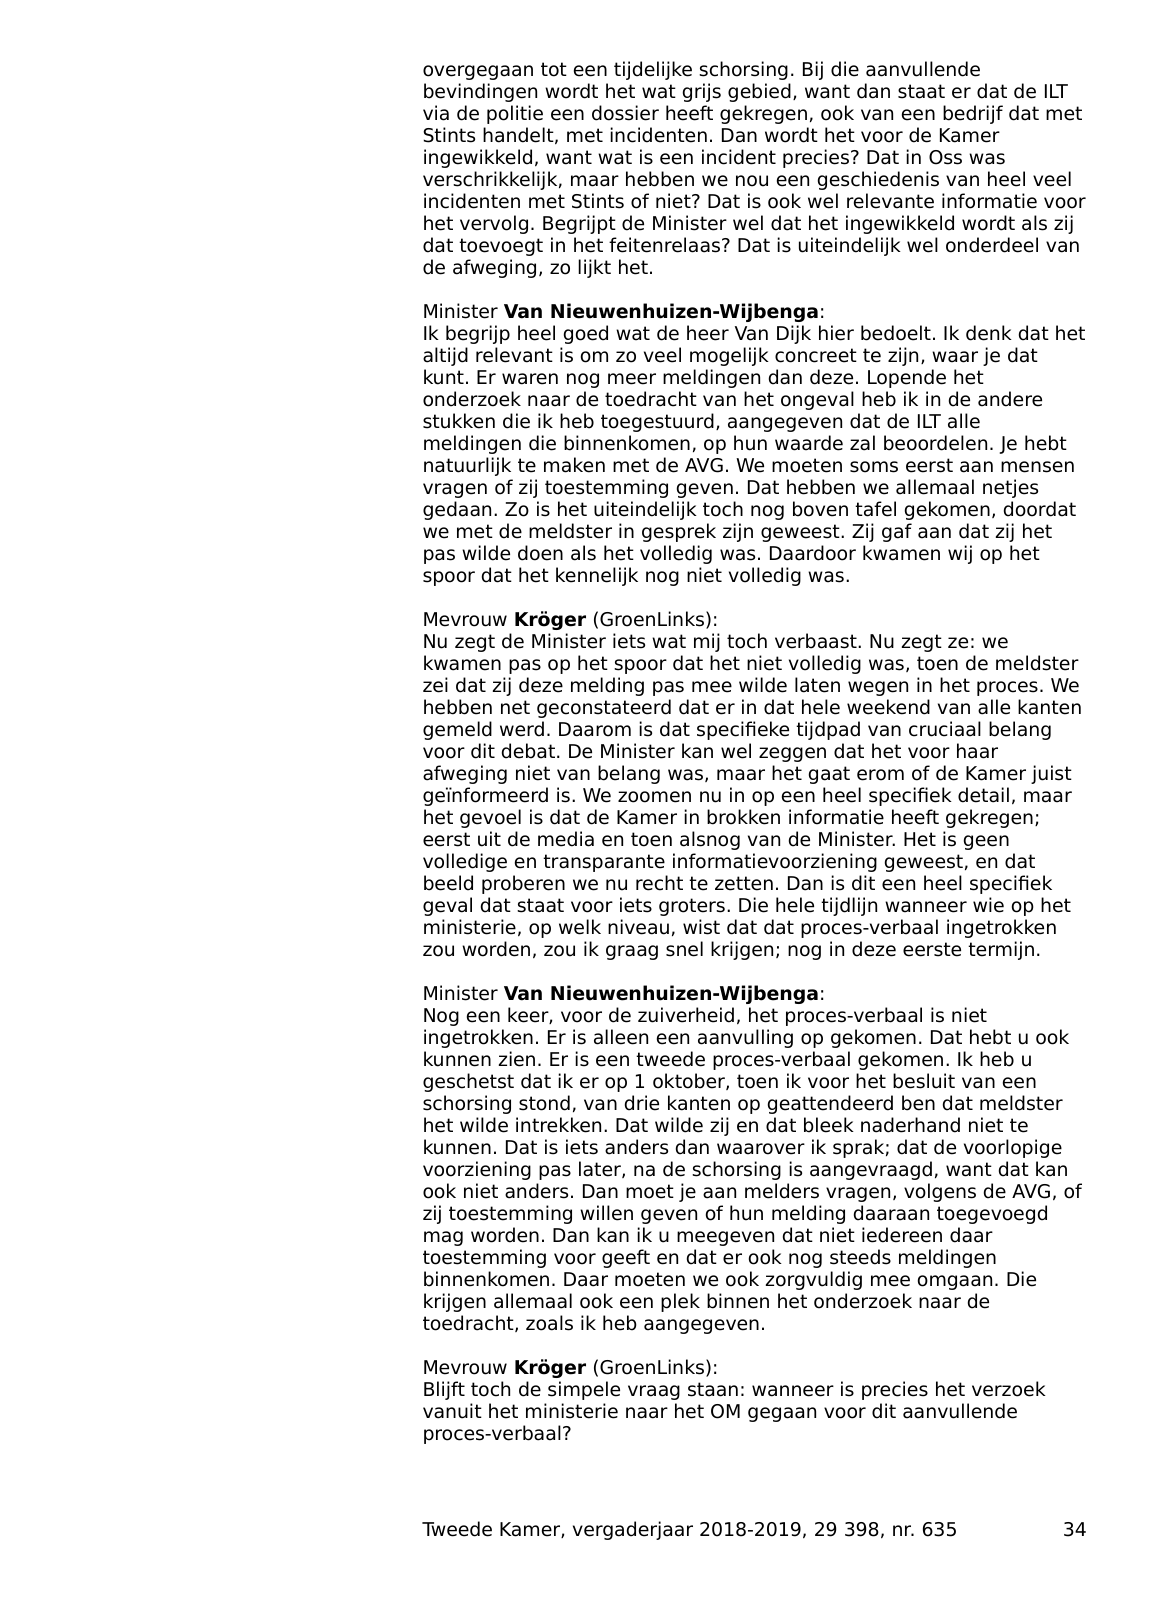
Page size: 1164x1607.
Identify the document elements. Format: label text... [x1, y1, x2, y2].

text Blijft toch de simpele vraag staan: wanneer is precies het verzoek vanuit het ministerie naar het OM gegaan voor dit aanvullende proces-verbaal? [422, 1379, 1087, 1444]
text Ik begrijp heel goed wat de heer Van Dijk hier bedoelt. Ik denk dat het altijd relevant is om zo veel mogelijk concreet te zijn, waar je dat kunt. Er waren nog meer meldingen dan deze. Lopende het onderzoek naar de toedracht van het ongeval heb ik in de andere stukken die ik heb toegestuurd, aangegeven dat de ILT alle meldingen die binnenkomen, op hun waarde zal beoordelen. Je hebt natuurlijk te maken met de AVG. We moeten soms eerst aan mensen vragen of zij toestemming geven. Dat hebben we allemaal netjes gedaan. Zo is het uiteindelijk toch nog boven tafel gekomen, doordat we met de meldster in gesprek zijn geweest. Zij gaf aan dat zij het pas wilde doen als het volledig was. Daardoor kwamen wij op het spoor dat het kennelijk nog niet volledig was. [422, 323, 1087, 587]
text Mevrouw Kröger (GroenLinks): [422, 1357, 1087, 1379]
text Mevrouw Kröger (GroenLinks): [422, 609, 1087, 631]
text Minister Van Nieuwenhuizen-Wijbenga: [422, 301, 1087, 323]
text Nu zegt de Minister iets wat mij toch verbaast. Nu zegt ze: we kwamen pas op het spoor dat het niet volledig was, toen de meldster zei dat zij deze melding pas mee wilde laten wegen in het proces. We hebben net geconstateerd dat er in dat hele weekend van alle kanten gemeld werd. Daarom is dat specifieke tijdpad van cruciaal belang voor dit debat. De Minister kan wel zeggen dat het voor haar afweging niet van belang was, maar het gaat erom of de Kamer juist geïnformeerd is. We zoomen nu in op een heel specifiek detail, maar het gevoel is dat de Kamer in brokken informatie heeft gekregen; eerst uit de media en toen alsnog van de Minister. Het is geen volledige en transparante informatievoorziening geweest, en dat beeld proberen we nu recht te zetten. Dan is dit een heel specifiek geval dat staat voor iets groters. Die hele tijdlijn wanneer wie op het ministerie, op welk niveau, wist dat dat proces-verbaal ingetrokken zou worden, zou ik graag snel krijgen; nog in deze eerste termijn. [422, 631, 1087, 961]
text overgegaan tot een tijdelijke schorsing. Bij die aanvullende bevindingen wordt het wat grijs gebied, want dan staat er dat de ILT via de politie een dossier heeft gekregen, ook van een bedrijf dat met Stints handelt, met incidenten. Dan wordt het voor de Kamer ingewikkeld, want wat is een incident precies? Dat in Oss was verschrikkelijk, maar hebben we nou een geschiedenis van heel veel incidenten met Stints of niet? Dat is ook wel relevante informatie voor het vervolg. Begrijpt de Minister wel dat het ingewikkeld wordt als zij dat toevoegt in het feitenrelaas? Dat is uiteindelijk wel onderdeel van de afweging, zo lijkt het. [422, 59, 1087, 279]
text Nog een keer, voor de zuiverheid, het proces-verbaal is niet ingetrokken. Er is alleen een aanvulling op gekomen. Dat hebt u ook kunnen zien. Er is een tweede proces-verbaal gekomen. Ik heb u geschetst dat ik er op 1 oktober, toen ik voor het besluit van een schorsing stond, van drie kanten op geattendeerd ben dat meldster het wilde intrekken. Dat wilde zij en dat bleek naderhand niet te kunnen. Dat is iets anders dan waarover ik sprak; dat de voorlopige voorziening pas later, na de schorsing is aangevraagd, want dat kan ook niet anders. Dan moet je aan melders vragen, volgens de AVG, of zij toestemming willen geven of hun melding daaraan toegevoegd mag worden. Dan kan ik u meegeven dat niet iedereen daar toestemming voor geeft en dat er ook nog steeds meldingen binnenkomen. Daar moeten we ook zorgvuldig mee omgaan. Die krijgen allemaal ook een plek binnen het onderzoek naar de toedracht, zoals ik heb aangegeven. [422, 1005, 1087, 1334]
text Minister Van Nieuwenhuizen-Wijbenga: [422, 983, 1087, 1005]
